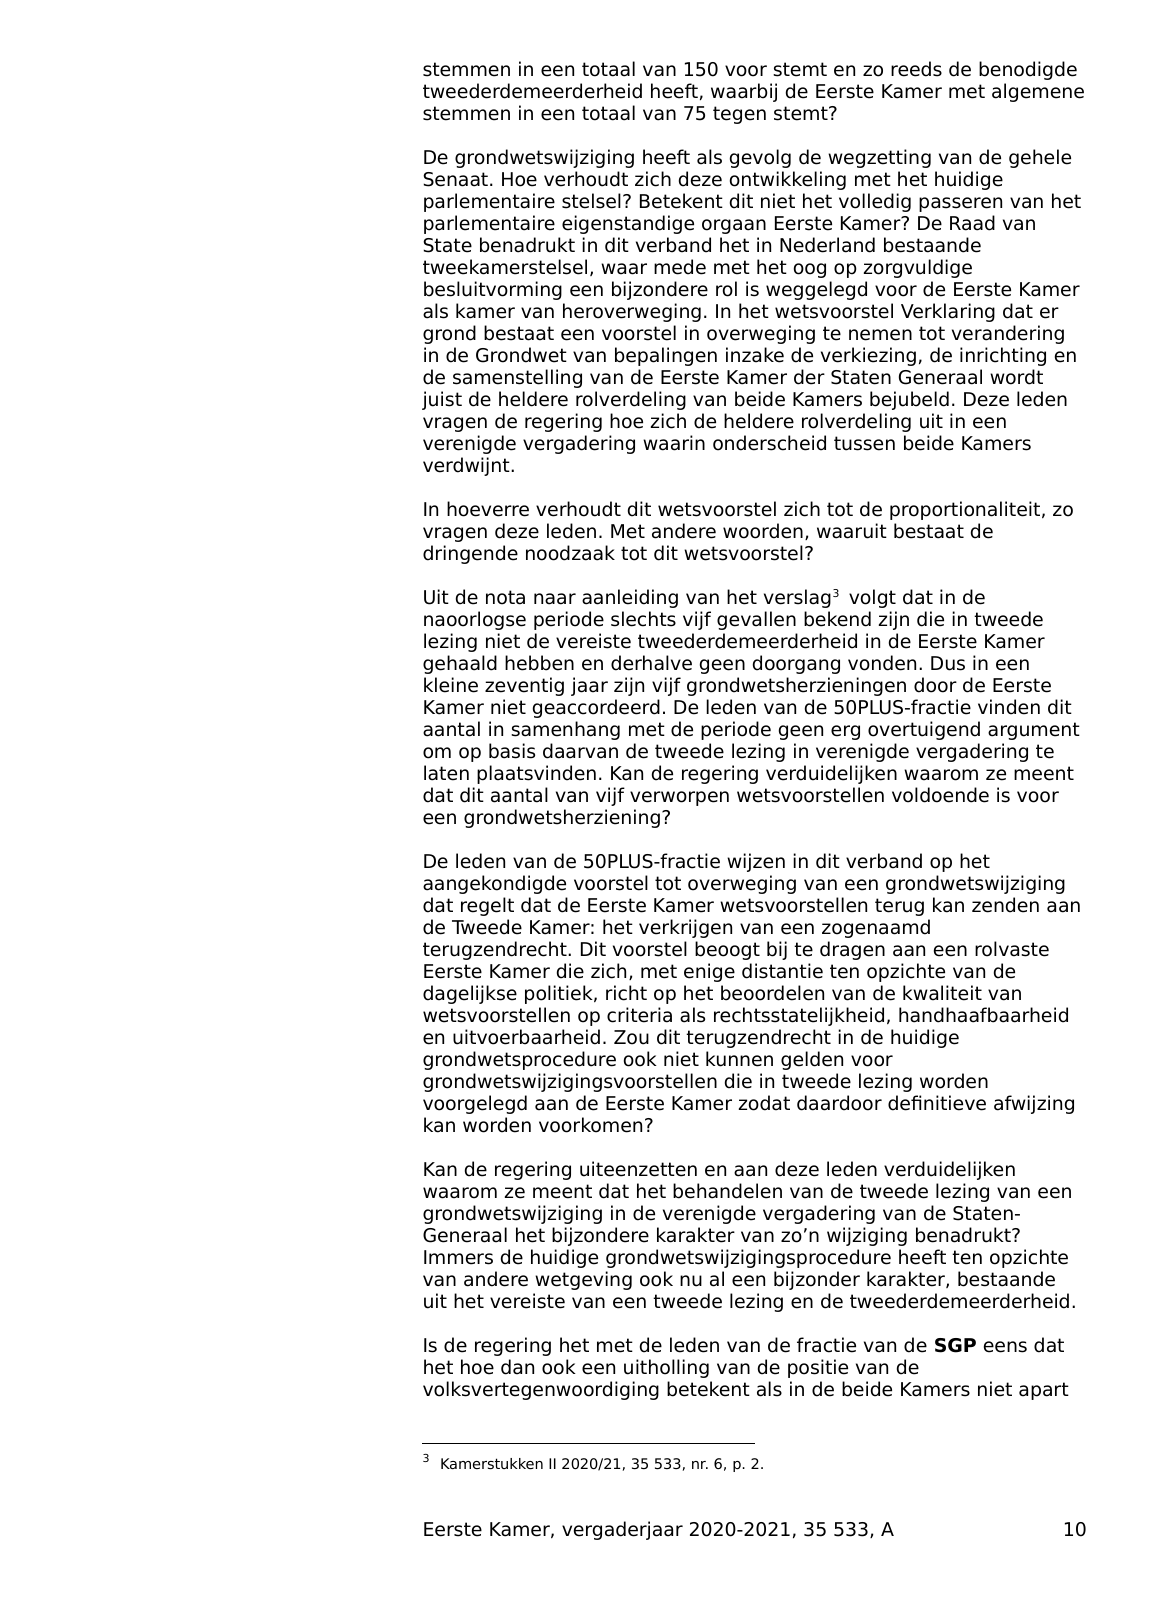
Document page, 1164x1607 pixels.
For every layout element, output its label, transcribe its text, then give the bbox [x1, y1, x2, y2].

text stemmen in een totaal van 150 voor stemt en zo reeds de benodigde tweederdemeerderheid heeft, waarbij de Eerste Kamer met algemene stemmen in een totaal van 75 tegen stemt? [422, 59, 1087, 125]
text Uit de nota naar aanleiding van het verslag volgt dat in de naoorlogse periode slechts vijf gevallen bekend zijn die in tweede lezing niet de vereiste tweederdemeerderheid in de Eerste Kamer gehaald hebben en derhalve geen doorgang vonden. Dus in een kleine zeventig jaar zijn vijf grondwetsherzieningen door de Eerste Kamer niet geaccordeerd. De leden van de 50PLUS-fractie vinden dit aantal in samenhang met de periode geen erg overtuigend argument om op basis daarvan de tweede lezing in verenigde vergadering te laten plaatsvinden. Kan de regering verduidelijken waarom ze meent dat dit aantal van vijf verworpen wetsvoorstellen voldoende is voor een grondwetsherziening? [422, 587, 1087, 829]
text De leden van de 50PLUS-fractie wijzen in dit verband op het aangekondigde voorstel tot overweging van een grondwetswijziging dat regelt dat de Eerste Kamer wetsvoorstellen terug kan zenden aan de Tweede Kamer: het verkrijgen van een zogenaamd terugzendrecht. Dit voorstel beoogt bij te dragen aan een rolvaste Eerste Kamer die zich, met enige distantie ten opzichte van de dagelijkse politiek, richt op het beoordelen van de kwaliteit van wetsvoorstellen op criteria als rechtsstatelijkheid, handhaafbaarheid en uitvoerbaarheid. Zou dit terugzendrecht in de huidige grondwetsprocedure ook niet kunnen gelden voor grondwetswijzigingsvoorstellen die in tweede lezing worden voorgelegd aan de Eerste Kamer zodat daardoor definitieve afwijzing kan worden voorkomen? [422, 851, 1087, 1137]
text Kan de regering uiteenzetten en aan deze leden verduidelijken waarom ze meent dat het behandelen van de tweede lezing van een grondwetswijziging in de verenigde vergadering van de Staten-Generaal het bijzondere karakter van zo’n wijziging benadrukt? Immers de huidige grondwetswijzigingsprocedure heeft ten opzichte van andere wetgeving ook nu al een bijzonder karakter, bestaande uit het vereiste van een tweede lezing en de tweederdemeerderheid. [422, 1159, 1087, 1313]
text De grondwetswijziging heeft als gevolg de wegzetting van de gehele Senaat. Hoe verhoudt zich deze ontwikkeling met het huidige parlementaire stelsel? Betekent dit niet het volledig passeren van het parlementaire eigenstandige orgaan Eerste Kamer? De Raad van State benadrukt in dit verband het in Nederland bestaande tweekamerstelsel, waar mede met het oog op zorgvuldige besluitvorming een bijzondere rol is weggelegd voor de Eerste Kamer als kamer van heroverweging. In het wetsvoorstel Verklaring dat er grond bestaat een voorstel in overweging te nemen tot verandering in de Grondwet van bepalingen inzake de verkiezing, de inrichting en de samenstelling van de Eerste Kamer der Staten Generaal wordt juist de heldere rolverdeling van beide Kamers bejubeld. Deze leden vragen de regering hoe zich de heldere rolverdeling uit in een verenigde vergadering waarin onderscheid tussen beide Kamers verdwijnt. [422, 147, 1087, 477]
text In hoeverre verhoudt dit wetsvoorstel zich tot de proportionaliteit, zo vragen deze leden. Met andere woorden, waaruit bestaat de dringende noodzaak tot dit wetsvoorstel? [422, 499, 1087, 565]
text Is de regering het met de leden van de fractie van de SGP eens dat het hoe dan ook een uitholling van de positie van de volksvertegenwoordiging betekent als in de beide Kamers niet apart [422, 1335, 1087, 1401]
text Kamerstukken II 2020/21, 35 533, nr. 6, p. 2. [422, 1452, 1087, 1474]
